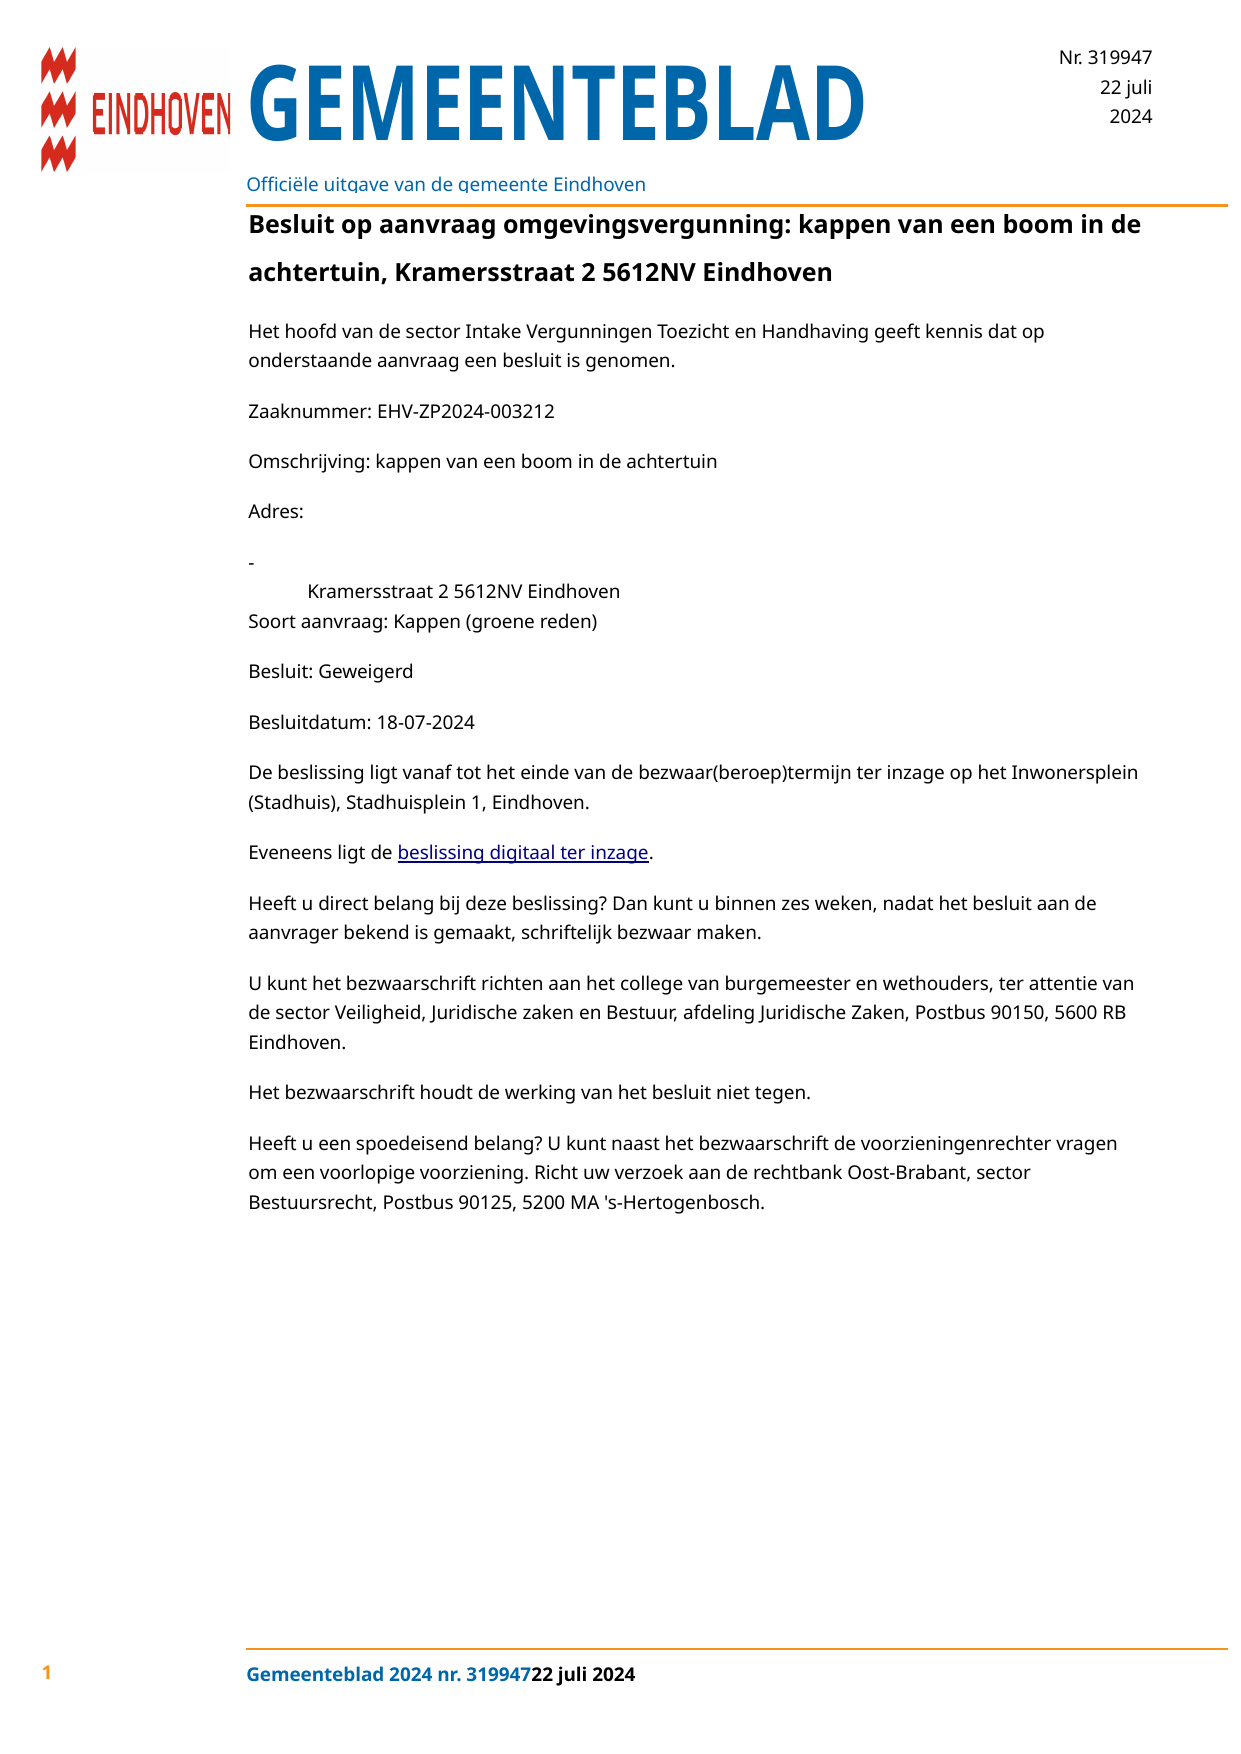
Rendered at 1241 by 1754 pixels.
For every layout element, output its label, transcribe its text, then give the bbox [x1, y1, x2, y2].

text Besluit op aanvraag omgevingsvergunning: kappen van een boom in de achtertuin, Kramersstraat 2 5612NV Eindhoven [248, 207, 1152, 288]
text Heeft u direct belang bij deze beslissing? Dan kunt u binnen zes weken, nadat het besluit aan de aanvrager bekend is gemaakt, schriftelijk bezwaar maken. [248, 890, 1152, 945]
text Eveneens ligt de beslissing digitaal ter inzage. [248, 839, 1152, 865]
text Het bezwaarschrift houdt de werking van het besluit niet tegen. [248, 1079, 1152, 1105]
text De beslissing ligt vanaf tot het einde van de bezwaar(beroep)termijn ter inzage op het Inwonersplein (Stadhuis), Stadhuisplein 1, Eindhoven. [248, 759, 1152, 815]
list Kramersstraat 2 5612NV Eindhoven [248, 579, 1152, 604]
text Heeft u een spoedeisend belang? U kunt naast het bezwaarschrift de voorzieningenrechter vragen om een voorlopige voorziening. Richt uw verzoek aan de rechtbank Oost-Brabant, sector Bestuursrecht, Postbus 90125, 5200 MA 's-Hertogenbosch. [248, 1130, 1152, 1215]
text Soort aanvraag: Kappen (groene reden) [248, 608, 1152, 634]
text Besluitdatum: 18-07-2024 [248, 709, 1152, 735]
text Adres: [248, 499, 1152, 524]
text U kunt het bezwaarschrift richten aan het college van burgemeester en wethouders, ter attentie van de sector Veiligheid, Juridische zaken en Bestuur, afdeling Juridische Zaken, Postbus 90150, 5600 RB Eindhoven. [248, 970, 1152, 1055]
text Besluit: Geweigerd [248, 659, 1152, 684]
text Zaaknummer: EHV-ZP2024-003212 [248, 398, 1152, 424]
picture [41, 47, 231, 172]
text Omschrijving: kappen van een boom in de achtertuin [248, 448, 1152, 474]
text Het hoofd van de sector Intake Vergunningen Toezicht en Handhaving geeft kennis dat op onderstaande aanvraag een besluit is genomen. [248, 318, 1152, 373]
